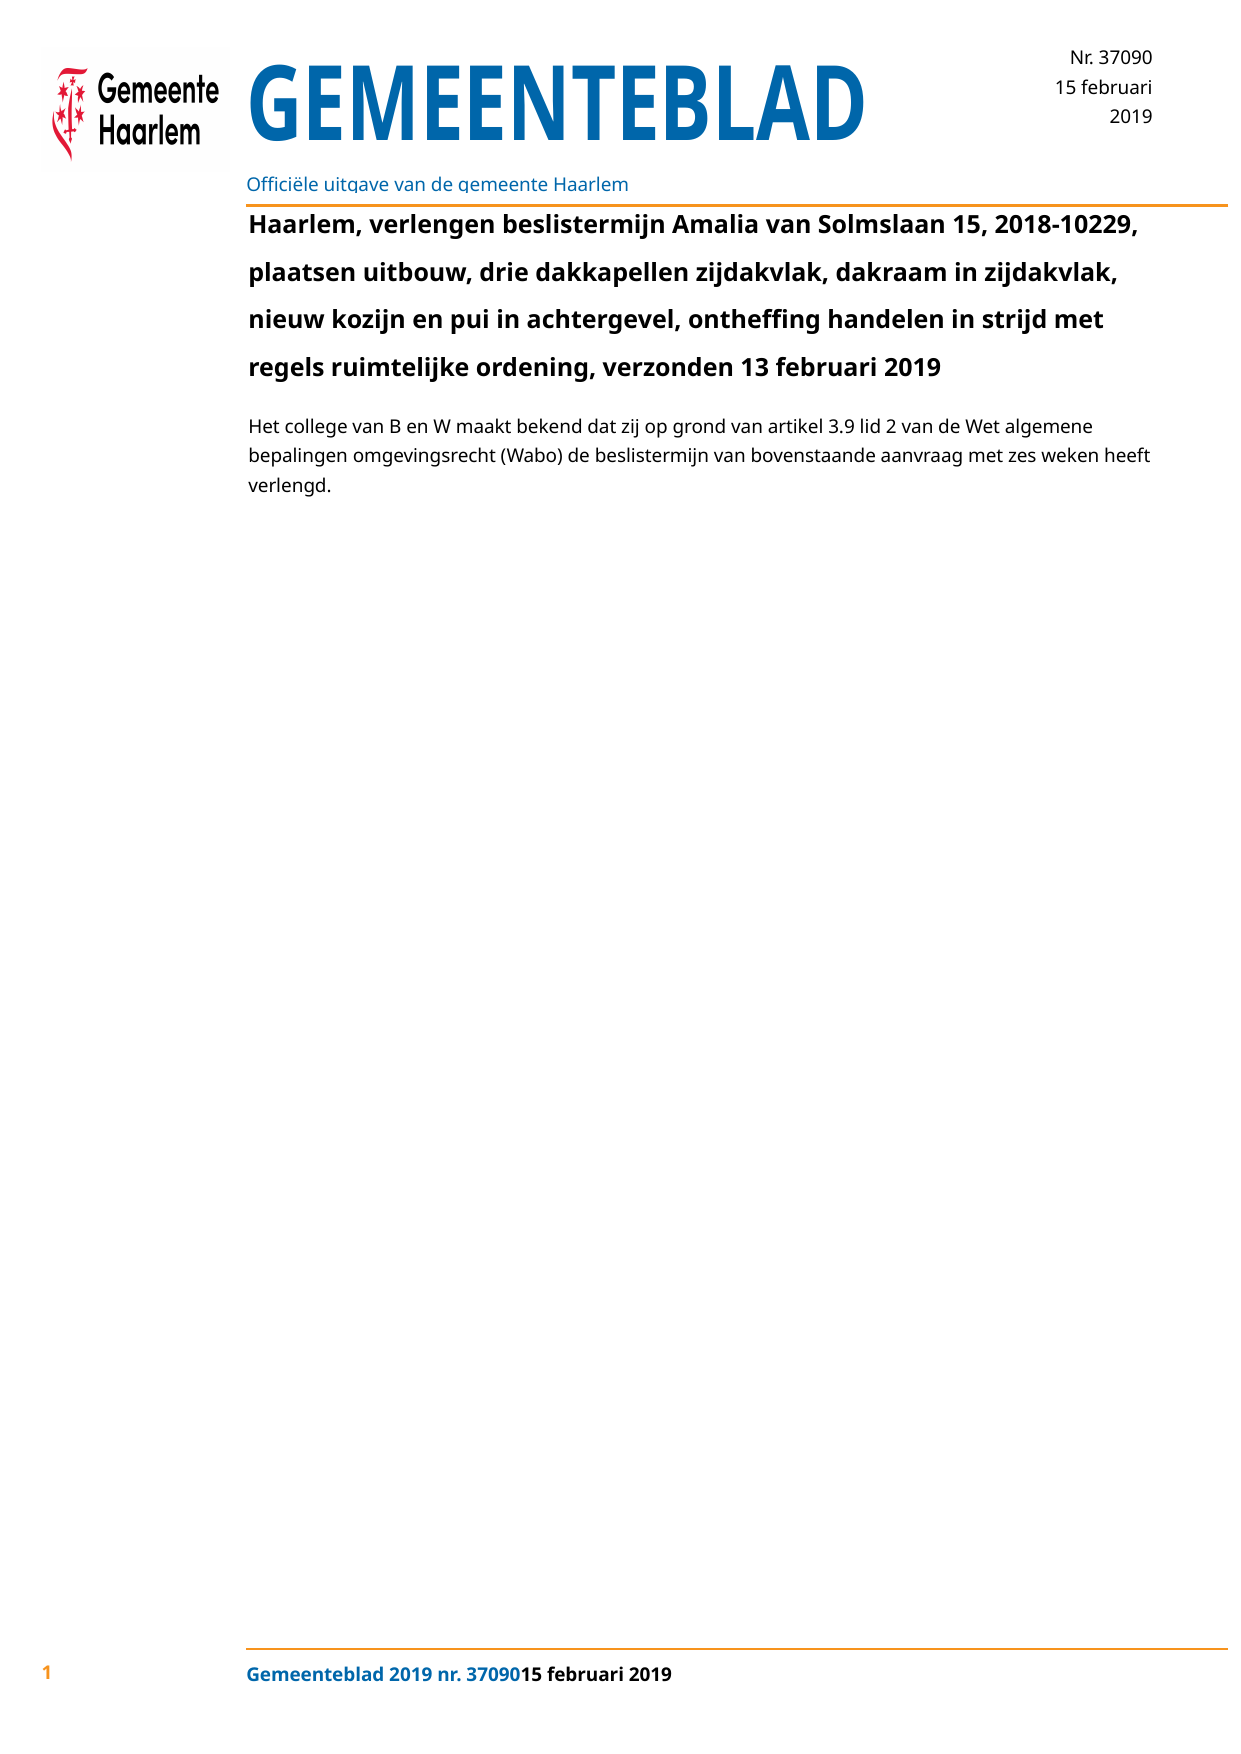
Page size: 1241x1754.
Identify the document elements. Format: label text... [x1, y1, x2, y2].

picture [41, 47, 231, 172]
text Haarlem, verlengen beslistermijn Amalia van Solmslaan 15, 2018-10229, plaatsen uitbouw, drie dakkapellen zijdakvlak, dakraam in zijdakvlak, nieuw kozijn en pui in achtergevel, ontheffing handelen in strijd met regels ruimtelijke ordening, verzonden 13 februari 2019 [248, 207, 1152, 384]
text Het college van B en W maakt bekend dat zij op grond van artikel 3.9 lid 2 van de Wet algemene bepalingen omgevingsrecht (Wabo) de beslistermijn van bovenstaande aanvraag met zes weken heeft verlengd. [248, 413, 1152, 498]
